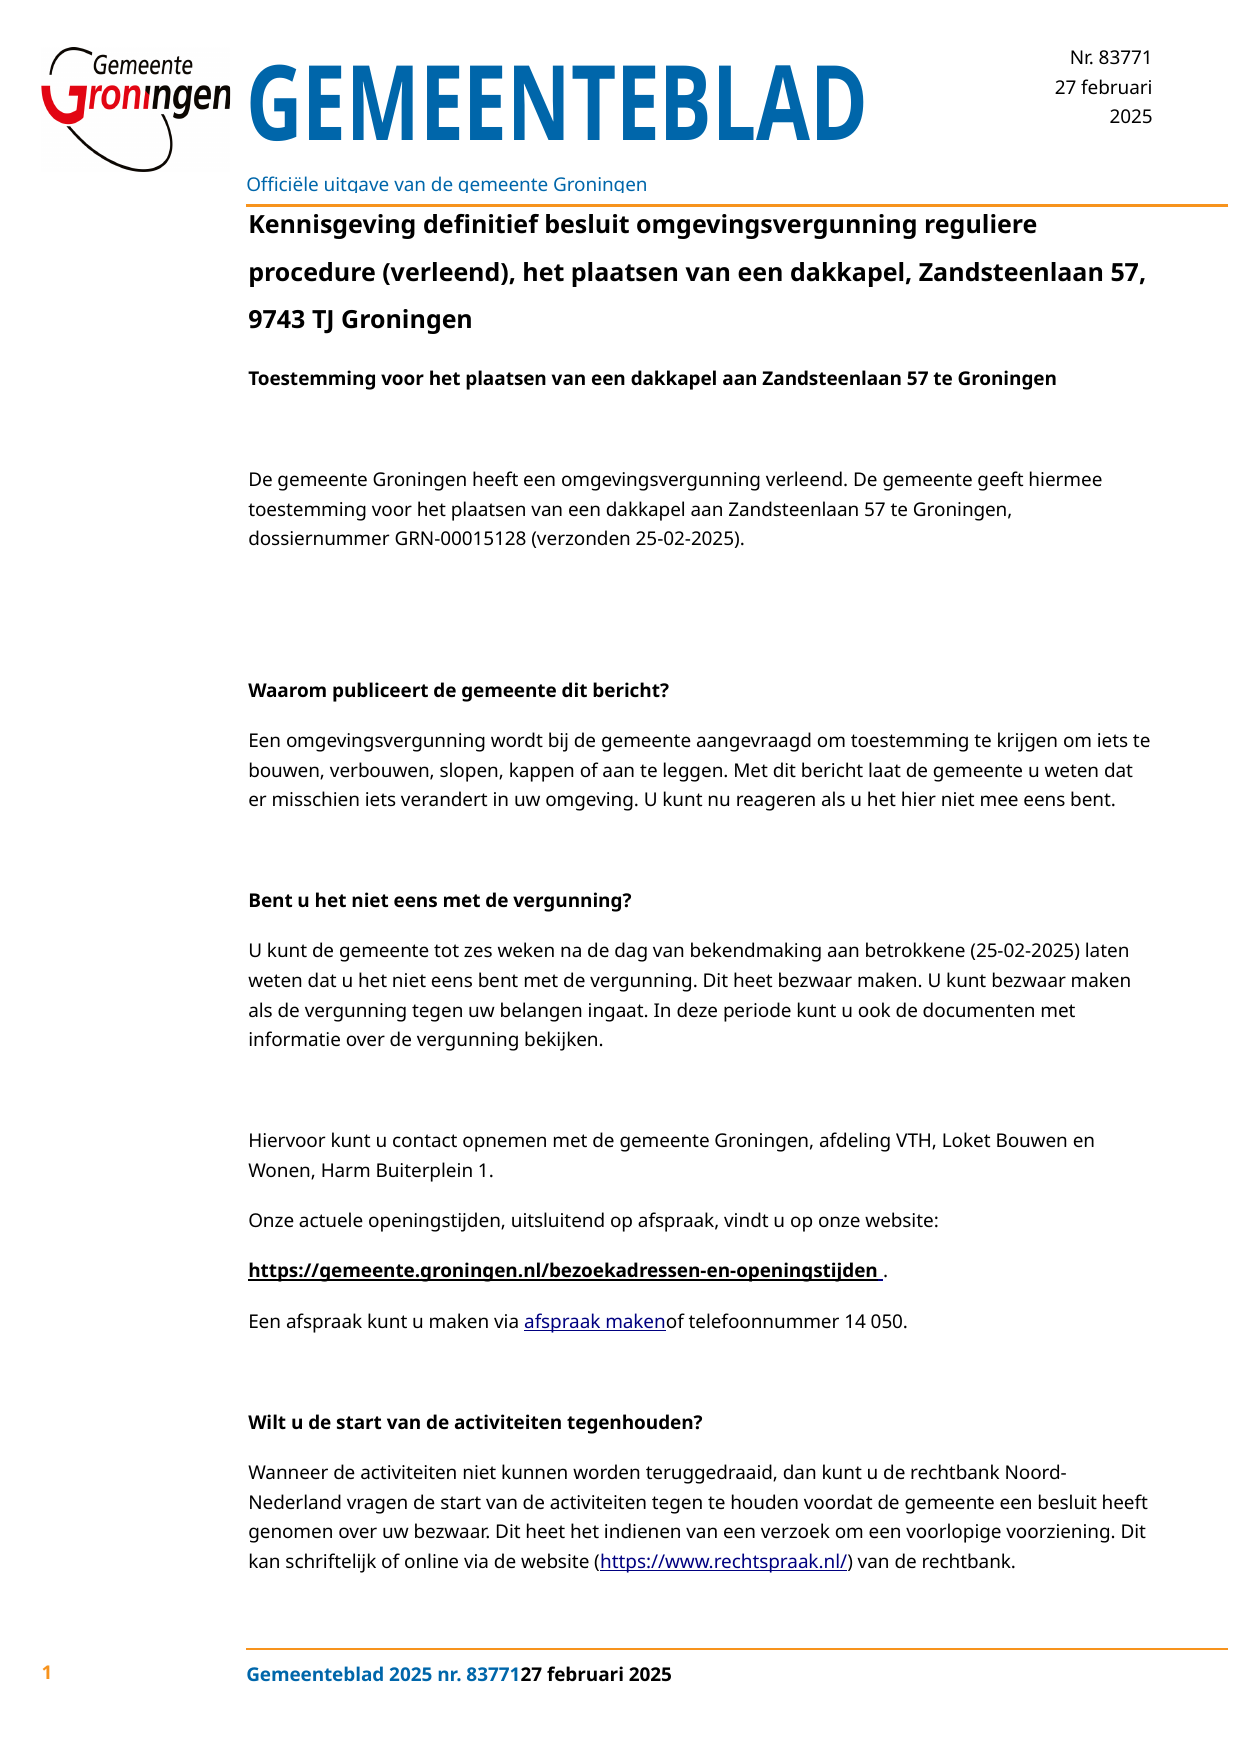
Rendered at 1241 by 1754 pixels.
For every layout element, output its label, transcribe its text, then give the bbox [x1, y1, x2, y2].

text U kunt de gemeente tot zes weken na de dag van bekendmaking aan betrokkene (25-02-2025) laten weten dat u het niet eens bent met de vergunning. Dit heet bezwaar maken. U kunt bezwaar maken als de vergunning tegen uw belangen ingaat. In deze periode kunt u ook de documenten met informatie over de vergunning bekijken. [248, 938, 1152, 1052]
text Toestemming voor het plaatsen van een dakkapel aan Zandsteenlaan 57 te Groningen [248, 366, 1152, 391]
text Een afspraak kunt u maken via afspraak makenof telefoonnummer 14 050. [248, 1308, 1152, 1334]
text De gemeente Groningen heeft een omgevingsvergunning verleend. De gemeente geeft hiermee toestemming voor het plaatsen van een dakkapel aan Zandsteenlaan 57 te Groningen, dossiernummer GRN-00015128 (verzonden 25-02-2025). [248, 466, 1152, 551]
text Bent u het niet eens met de vergunning? [248, 887, 1152, 913]
text https://gemeente.groningen.nl/bezoekadressen-en-openingstijden . [248, 1258, 1152, 1283]
text Kennisgeving definitief besluit omgevingsvergunning reguliere procedure (verleend), het plaatsen van een dakkapel, Zandsteenlaan 57, 9743 TJ Groningen [248, 207, 1152, 336]
text Waarom publiceert de gemeente dit bericht? [248, 677, 1152, 702]
text Onze actuele openingstijden, uitsluitend op afspraak, vindt u op onze website: [248, 1207, 1152, 1233]
text Wanneer de activiteiten niet kunnen worden teruggedraaid, dan kunt u de rechtbank Noord-Nederland vragen de start van de activiteiten tegen te houden voordat de gemeente een besluit heeft genomen over uw bezwaar. Dit heet het indienen van een verzoek om een voorlopige voorziening. Dit kan schriftelijk of online via de website (https://www.rechtspraak.nl/) van de rechtbank. [248, 1459, 1152, 1574]
picture [41, 47, 231, 172]
text Hiervoor kunt u contact opnemen met de gemeente Groningen, afdeling VTH, Loket Bouwen en Wonen, Harm Buiterplein 1. [248, 1127, 1152, 1182]
text Een omgevingsvergunning wordt bij de gemeente aangevraagd om toestemming te krijgen om iets te bouwen, verbouwen, slopen, kappen of aan te leggen. Met dit bericht laat de gemeente u weten dat er misschien iets verandert in uw omgeving. U kunt nu reageren als u het hier niet mee eens bent. [248, 727, 1152, 812]
text Wilt u de start van de activiteiten tegenhouden? [248, 1409, 1152, 1434]
